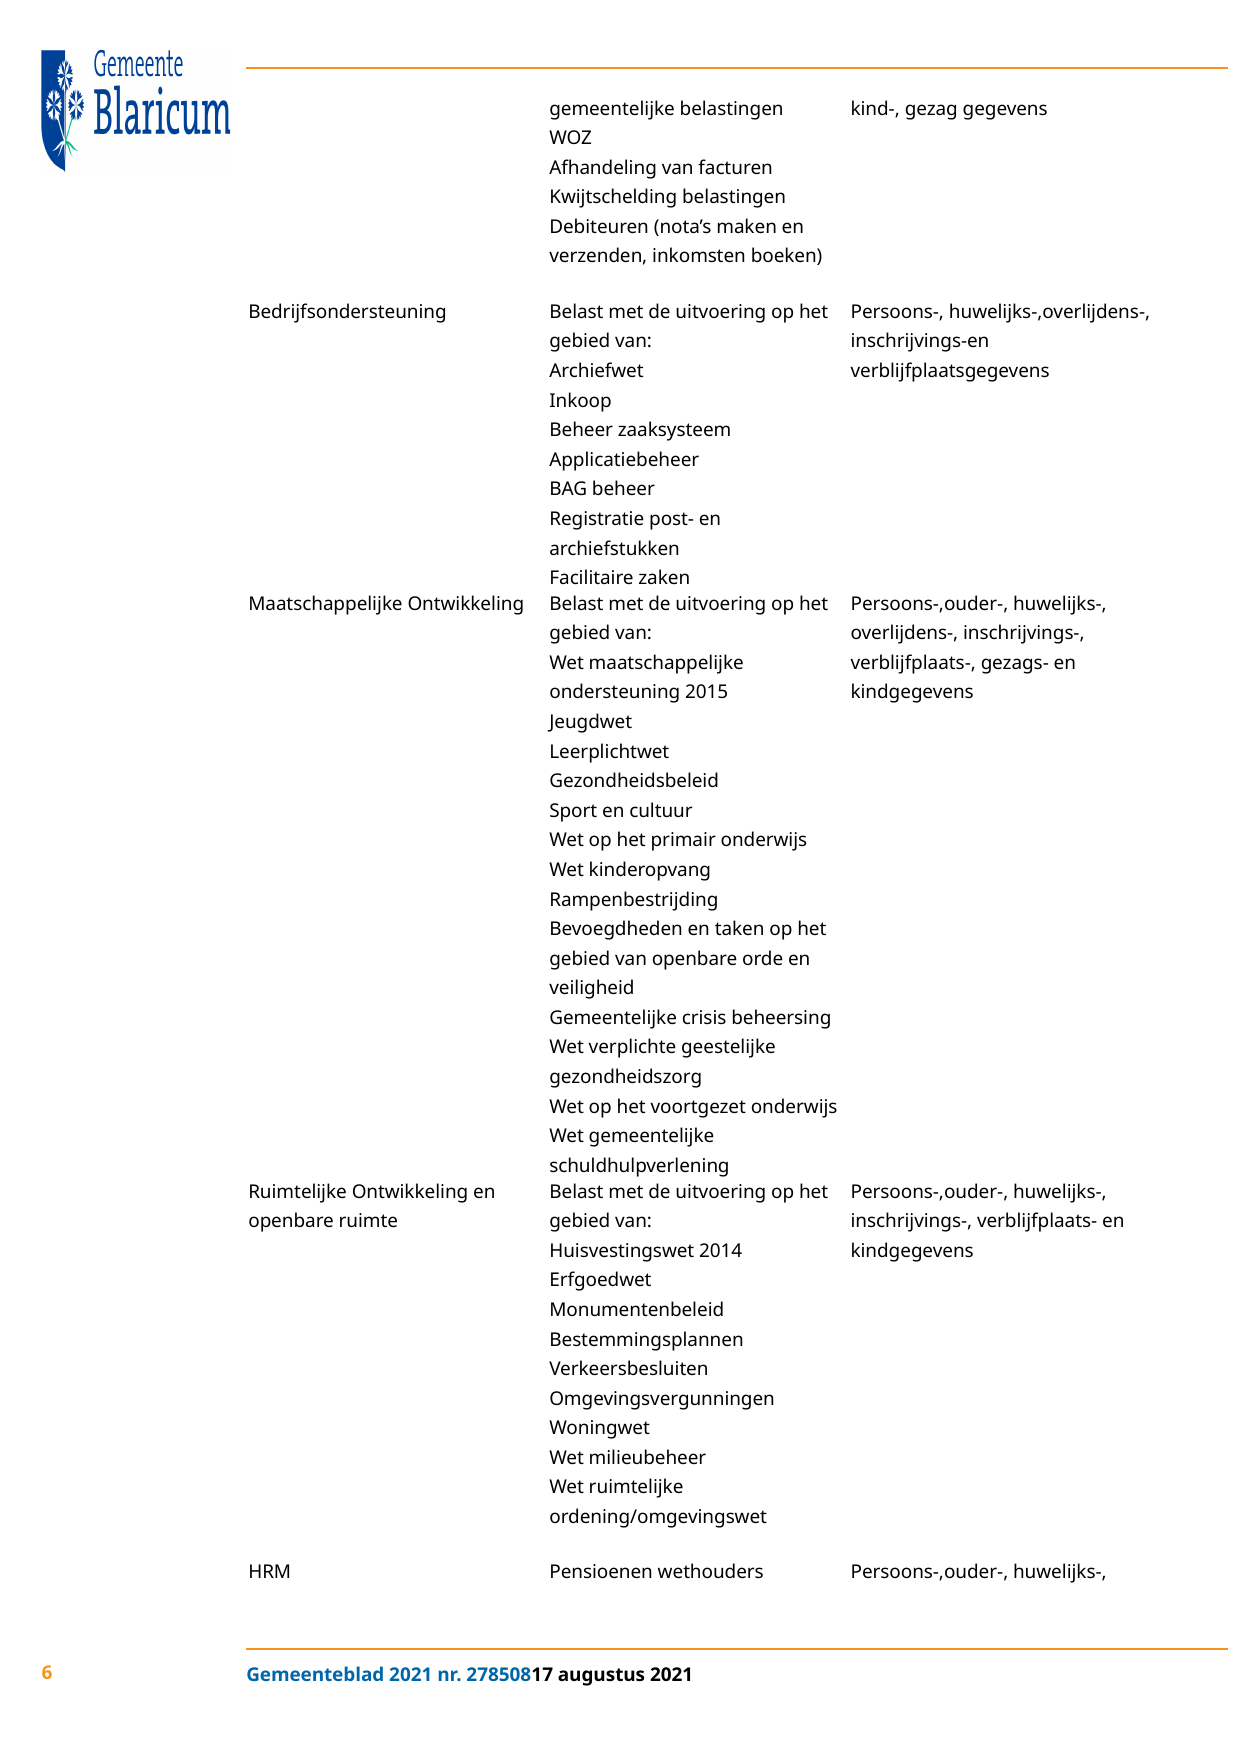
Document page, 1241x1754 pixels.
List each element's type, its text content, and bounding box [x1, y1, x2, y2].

table_cell Belast met de uitvoering op het gebied van: Wet maatschappelijke ondersteuning 2015 Jeugdwet Leerplichtwet Gezondheidsbeleid Sport en cultuur Wet op het primair onderwijs Wet kinderopvang Rampenbestrijding Bevoegdheden en taken op het gebied van openbare orde en veiligheid Gemeentelijke crisis beheersing Wet verplichte geestelijke gezondheidszorg Wet op het voortgezet onderwijs Wet gemeentelijke schuldhulpverlening [549, 590, 850, 1178]
table_cell Persoons-,ouder-, huwelijks-, overlijdens-, inschrijvings-, verblijfplaats-, gezags- en kindgegevens [850, 590, 1152, 1178]
table_cell HRM [248, 1559, 549, 1584]
table_cell [248, 95, 549, 298]
table_cell Persoons-,ouder-, huwelijks-, inschrijvings-, verblijfplaats- en kindgegevens [850, 1178, 1152, 1558]
table_cell Persoons-, huwelijks-,overlijdens-, inschrijvings-en verblijfplaatsgegevens [850, 298, 1152, 590]
table_cell Persoons-,ouder-, huwelijks-, [850, 1559, 1152, 1584]
picture [41, 47, 231, 172]
table_cell Ruimtelijke Ontwikkeling en openbare ruimte [248, 1178, 549, 1558]
table_cell Pensioenen wethouders [549, 1559, 850, 1584]
table_cell Maatschappelijke Ontwikkeling [248, 590, 549, 1178]
table_cell Belast met de uitvoering op het gebied van: Archiefwet Inkoop Beheer zaaksysteem Applicatiebeheer BAG beheer Registratie post- en archiefstukken Facilitaire zaken [549, 298, 850, 590]
table_cell gemeentelijke belastingen WOZ Afhandeling van facturen Kwijtschelding belastingen Debiteuren (nota’s maken en verzenden, inkomsten boeken) [549, 95, 850, 298]
table_cell Bedrijfsondersteuning [248, 298, 549, 590]
table_cell Belast met de uitvoering op het gebied van: Huisvestingswet 2014 Erfgoedwet Monumentenbeleid Bestemmingsplannen Verkeersbesluiten Omgevingsvergunningen Woningwet Wet milieubeheer Wet ruimtelijke ordening/omgevingswet [549, 1178, 850, 1558]
table_cell kind-, gezag gegevens [850, 95, 1152, 298]
